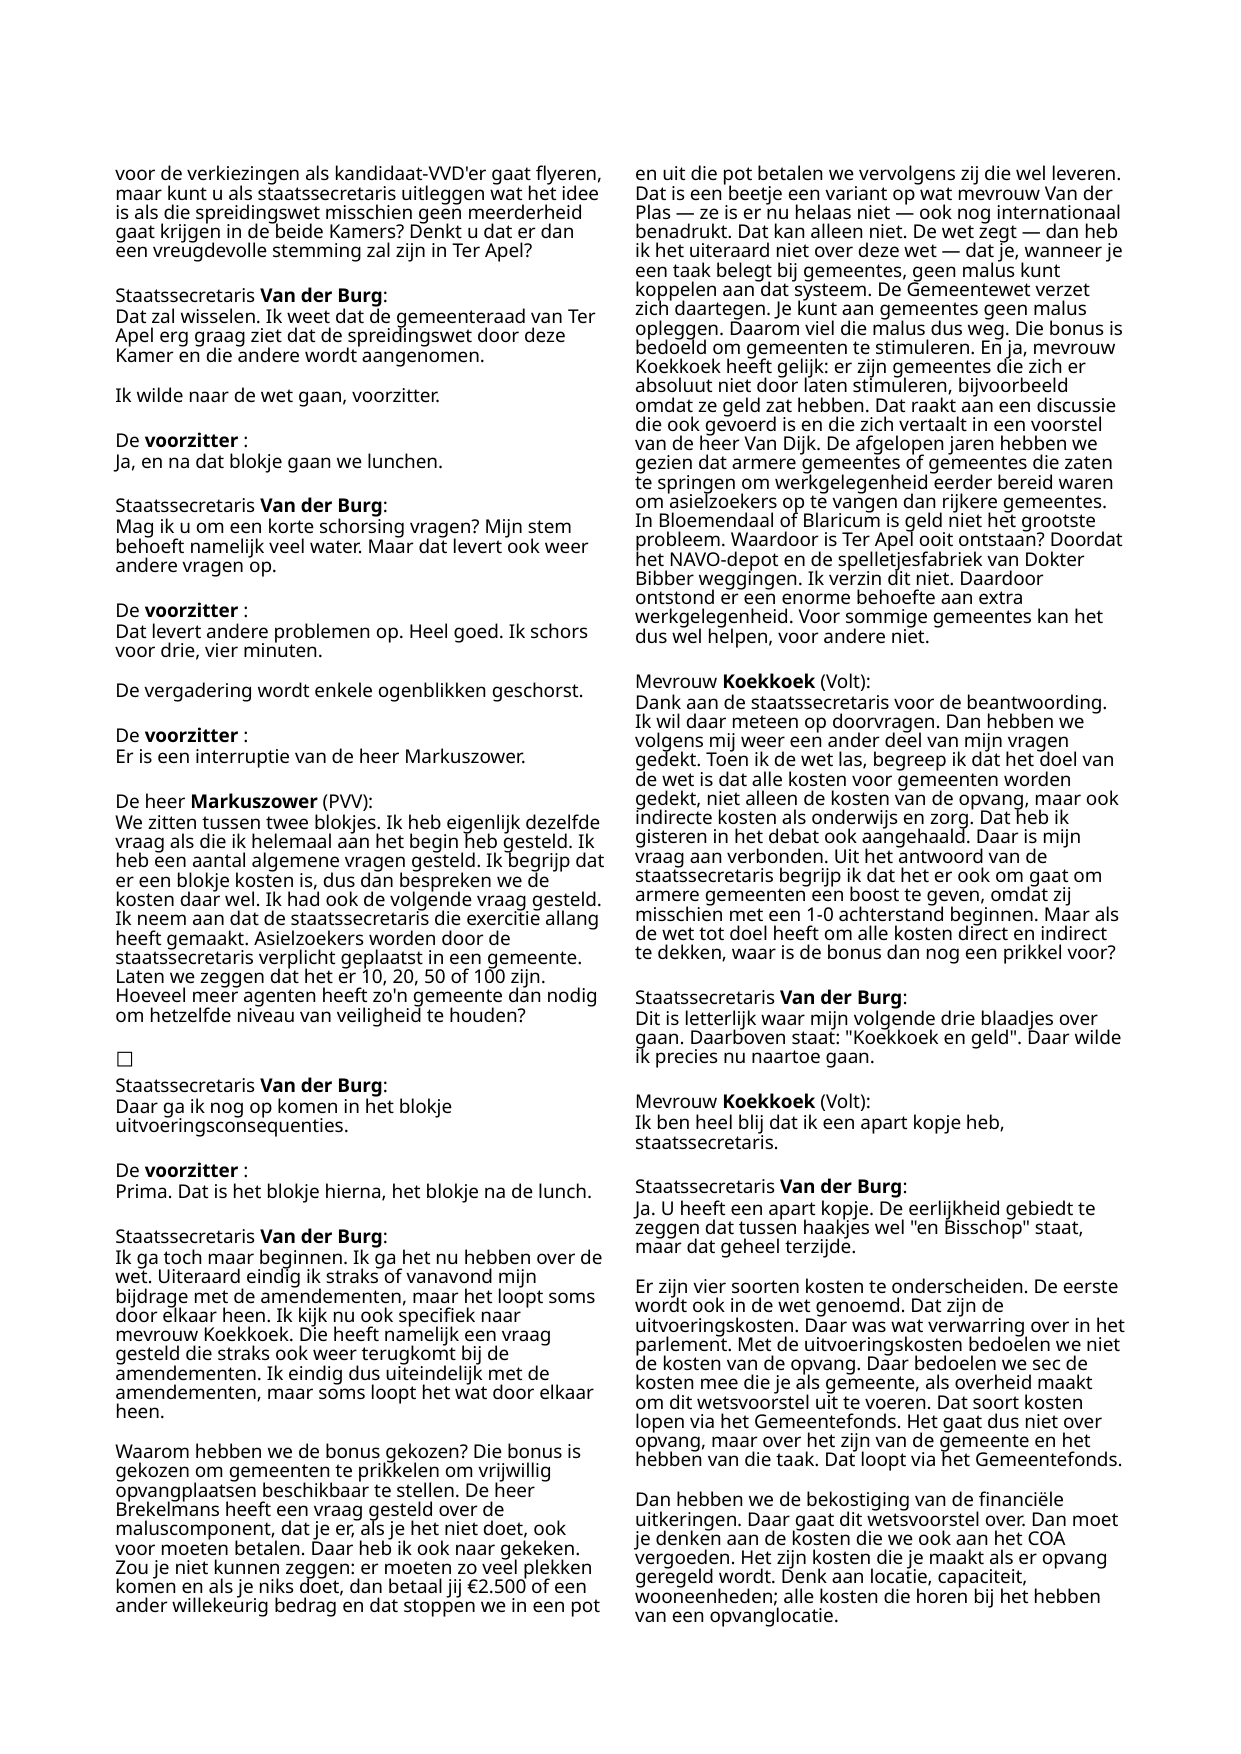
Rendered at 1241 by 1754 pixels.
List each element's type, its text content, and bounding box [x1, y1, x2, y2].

text voor de verkiezingen als kandidaat-VVD'er gaat flyeren, maar kunt u als staatssecretaris uitleggen wat het idee is als die spreidingswet misschien geen meerderheid gaat krijgen in de beide Kamers? Denkt u dat er dan een vreugdevolle stemming zal zijn in Ter Apel? [115, 165, 605, 262]
text Dan hebben we de bekostiging van de financiële uitkeringen. Daar gaat dit wetsvoorstel over. Dan moet je denken aan de kosten die we ook aan het COA vergoeden. Het zijn kosten die je maakt als er opvang geregeld wordt. Denk aan locatie, capaciteit, wooneenheden; alle kosten die horen bij het hebben van een opvanglocatie. [635, 1491, 1125, 1626]
text Staatssecretaris Van der Burg: [115, 282, 605, 308]
text Staatssecretaris Van der Burg: [115, 1223, 605, 1249]
text ⬜ [115, 1047, 605, 1072]
text De voorzitter : [115, 597, 605, 623]
text Er zijn vier soorten kosten te onderscheiden. De eerste wordt ook in de wet genoemd. Dat zijn de uitvoeringskosten. Daar was wat verwarring over in het parlement. Met de uitvoeringskosten bedoelen we niet de kosten van de opvang. Daar bedoelen we sec de kosten mee die je als gemeente, als overheid maakt om dit wetsvoorstel uit te voeren. Dat soort kosten lopen via het Gemeentefonds. Het gaat dus niet over opvang, maar over het zijn van de gemeente en het hebben van die taak. Dat loopt via het Gemeentefonds. [635, 1278, 1125, 1471]
text Ja. U heeft een apart kopje. De eerlijkheid gebiedt te zeggen dat tussen haakjes wel "en Bisschop" staat, maar dat geheel terzijde. [635, 1199, 1125, 1257]
text Dat levert andere problemen op. Heel goed. Ik schors voor drie, vier minuten. [115, 623, 605, 661]
text De voorzitter : [115, 427, 605, 453]
text De vergadering wordt enkele ogenblikken geschorst. [115, 682, 605, 701]
text De heer Markuszower (PVV): [115, 788, 605, 814]
text Mevrouw Koekkoek (Volt): [635, 1089, 1125, 1114]
text Staatssecretaris Van der Burg: [115, 1072, 605, 1098]
text Er is een interruptie van de heer Markuszower. [115, 748, 605, 767]
text Dat zal wisselen. Ik weet dat de gemeenteraad van Ter Apel erg graag ziet dat de spreidingswet door deze Kamer en die andere wordt aangenomen. [115, 308, 605, 366]
text Ja, en na dat blokje gaan we lunchen. [115, 453, 605, 472]
text De voorzitter : [115, 1157, 605, 1183]
text De voorzitter : [115, 722, 605, 748]
text Ik ga toch maar beginnen. Ik ga het nu hebben over de wet. Uiteraard eindig ik straks of vanavond mijn bijdrage met de amendementen, maar het loopt soms door elkaar heen. Ik kijk nu ook specifiek naar mevrouw Koekkoek. Die heeft namelijk een vraag gesteld die straks ook weer terugkomt bij de amendementen. Ik eindig dus uiteindelijk met de amendementen, maar soms loopt het wat door elkaar heen. [115, 1249, 605, 1422]
text Dit is letterlijk waar mijn volgende drie blaadjes over gaan. Daarboven staat: "Koekkoek en geld". Daar wilde ik precies nu naartoe gaan. [635, 1010, 1125, 1068]
text Dank aan de staatssecretaris voor de beantwoording. Ik wil daar meteen op doorvragen. Dan hebben we volgens mij weer een ander deel van mijn vragen gedekt. Toen ik de wet las, begreep ik dat het doel van de wet is dat alle kosten voor gemeenten worden gedekt, niet alleen de kosten van de opvang, maar ook indirecte kosten als onderwijs en zorg. Dat heb ik gisteren in het debat ook aangehaald. Daar is mijn vraag aan verbonden. Uit het antwoord van de staatssecretaris begrijp ik dat het er ook om gaat om armere gemeenten een boost te geven, omdat zij misschien met een 1-0 achterstand beginnen. Maar als de wet tot doel heeft om alle kosten direct en indirect te dekken, waar is de bonus dan nog een prikkel voor? [635, 694, 1125, 963]
text Ik ben heel blij dat ik een apart kopje heb, staatssecretaris. [635, 1114, 1125, 1153]
text Staatssecretaris Van der Burg: [635, 1174, 1125, 1199]
text Waarom hebben we de bonus gekozen? Die bonus is gekozen om gemeenten te prikkelen om vrijwillig opvangplaatsen beschikbaar te stellen. De heer Brekelmans heeft een vraag gesteld over de maluscomponent, dat je er, als je het niet doet, ook voor moeten betalen. Daar heb ik ook naar gekeken. Zou je niet kunnen zeggen: er moeten zo veel plekken komen en als je niks doet, dan betaal jij €2.500 of een ander willekeurig bedrag en dat stoppen we in een pot [115, 1443, 605, 1617]
text Mag ik u om een korte schorsing vragen? Mijn stem behoeft namelijk veel water. Maar dat levert ook weer andere vragen op. [115, 518, 605, 576]
text Daar ga ik nog op komen in het blokje uitvoeringsconsequenties. [115, 1098, 605, 1137]
text Mevrouw Koekkoek (Volt): [635, 668, 1125, 694]
text Staatssecretaris Van der Burg: [635, 984, 1125, 1010]
text Staatssecretaris Van der Burg: [115, 493, 605, 518]
text We zitten tussen twee blokjes. Ik heb eigenlijk dezelfde vraag als die ik helemaal aan het begin heb gesteld. Ik heb een aantal algemene vragen gesteld. Ik begrijp dat er een blokje kosten is, dus dan bespreken we de kosten daar wel. Ik had ook de volgende vraag gesteld. Ik neem aan dat de staatssecretaris die exercitie allang heeft gemaakt. Asielzoekers worden door de staatssecretaris verplicht geplaatst in een gemeente. Laten we zeggen dat het er 10, 20, 50 of 100 zijn. Hoeveel meer agenten heeft zo'n gemeente dan nodig om hetzelfde niveau van veiligheid te houden? [115, 814, 605, 1026]
text en uit die pot betalen we vervolgens zij die wel leveren. Dat is een beetje een variant op wat mevrouw Van der Plas — ze is er nu helaas niet — ook nog internationaal benadrukt. Dat kan alleen niet. De wet zegt — dan heb ik het uiteraard niet over deze wet — dat je, wanneer je een taak belegt bij gemeentes, geen malus kunt koppelen aan dat systeem. De Gemeentewet verzet zich daartegen. Je kunt aan gemeentes geen malus opleggen. Daarom viel die malus dus weg. Die bonus is bedoeld om gemeenten te stimuleren. En ja, mevrouw Koekkoek heeft gelijk: er zijn gemeentes die zich er absoluut niet door laten stimuleren, bijvoorbeeld omdat ze geld zat hebben. Dat raakt aan een discussie die ook gevoerd is en die zich vertaalt in een voorstel van de heer Van Dijk. De afgelopen jaren hebben we gezien dat armere gemeentes of gemeentes die zaten te springen om werkgelegenheid eerder bereid waren om asielzoekers op te vangen dan rijkere gemeentes. In Bloemendaal of Blaricum is geld niet het grootste probleem. Waardoor is Ter Apel ooit ontstaan? Doordat het NAVO-depot en de spelletjesfabriek van Dokter Bibber weggingen. Ik verzin dit niet. Daardoor ontstond er een enorme behoefte aan extra werkgelegenheid. Voor sommige gemeentes kan het dus wel helpen, voor andere niet. [635, 165, 1125, 647]
text Prima. Dat is het blokje hierna, het blokje na de lunch. [115, 1183, 605, 1202]
text Ik wilde naar de wet gaan, voorzitter. [115, 387, 605, 406]
